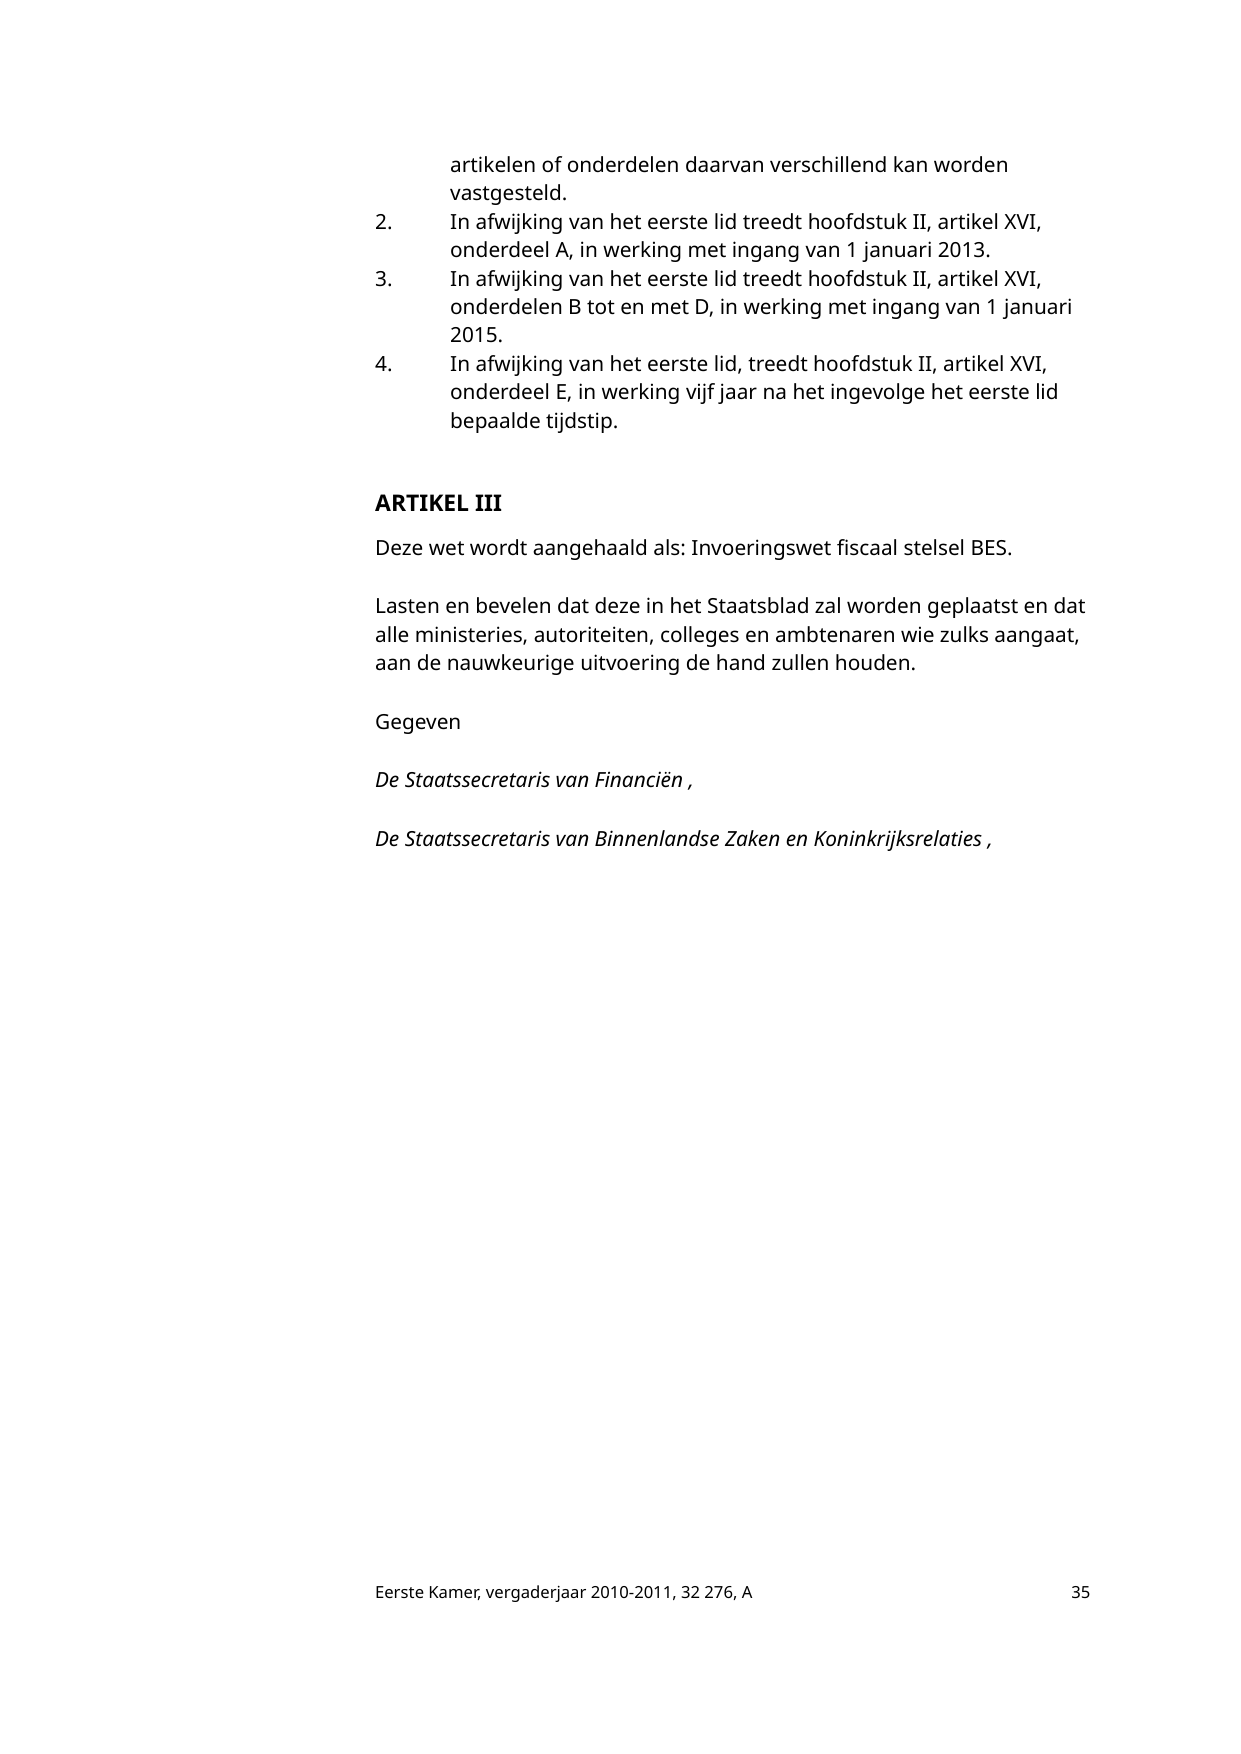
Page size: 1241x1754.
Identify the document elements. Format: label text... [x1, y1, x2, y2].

text Lasten en bevelen dat deze in het Staatsblad zal worden geplaatst en dat alle ministeries, autoriteiten, colleges en ambtenaren wie zulks aangaat, aan de nauwkeurige uitvoering de hand zullen houden. [375, 592, 1090, 677]
text Gegeven [375, 707, 1090, 735]
list In afwijking van het eerste lid treedt hoofdstuk II, artikel XVI, onderdeel A, in werking met ingang van 1 januari 2013. [375, 207, 1090, 264]
list In afwijking van het eerste lid treedt hoofdstuk II, artikel XVI, onderdelen B tot en met D, in werking met ingang van 1 januari 2015. [375, 264, 1090, 349]
text De Staatssecretaris van Financiën , [375, 765, 1090, 794]
subtitle ARTIKEL III [375, 487, 1090, 518]
list In afwijking van het eerste lid, treedt hoofdstuk II, artikel XVI, onderdeel E, in werking vijf jaar na het ingevolge het eerste lid bepaalde tijdstip. [375, 349, 1090, 434]
text Deze wet wordt aangehaald als: Invoeringswet fiscaal stelsel BES. [375, 533, 1090, 562]
list artikelen of onderdelen daarvan verschillend kan worden vastgesteld. [375, 150, 1090, 207]
text De Staatssecretaris van Binnenlandse Zaken en Koninkrijksrelaties , [375, 824, 1090, 852]
